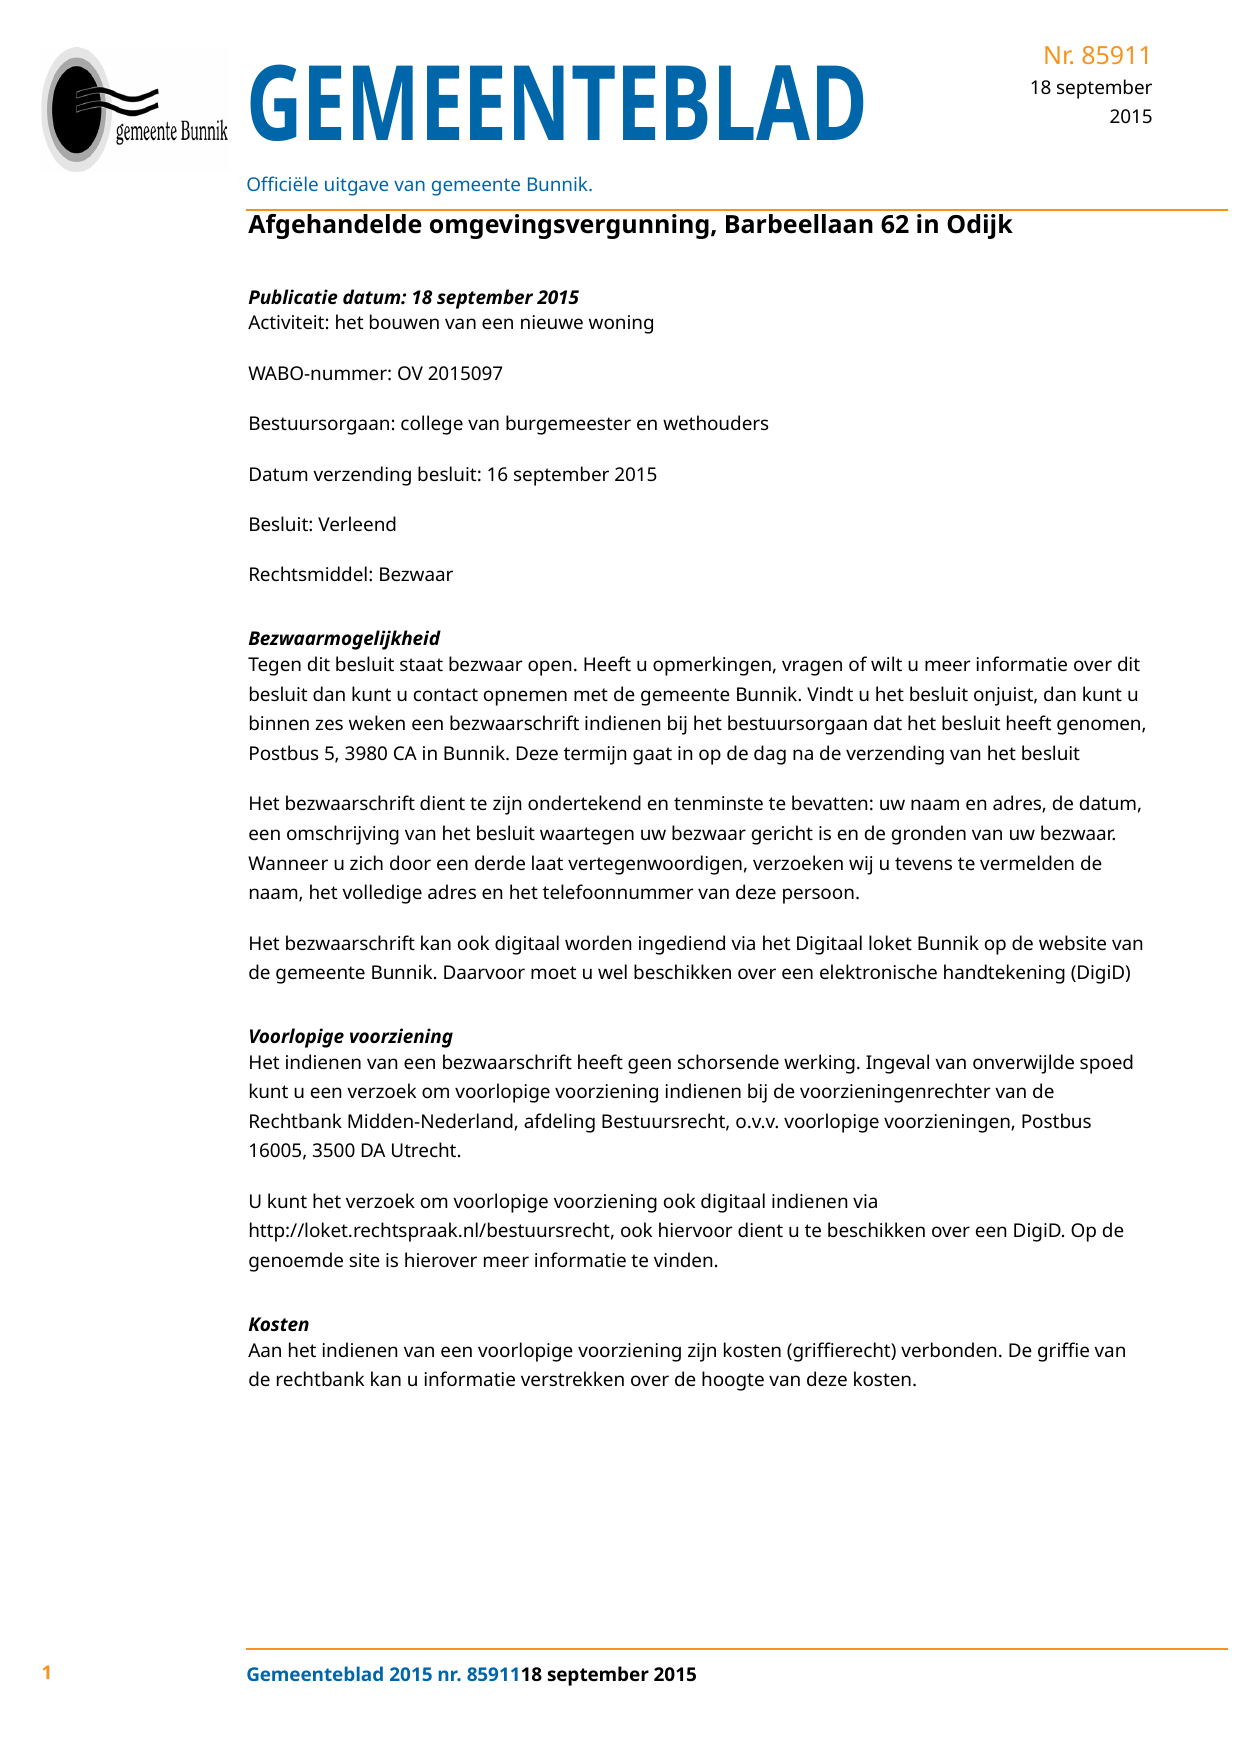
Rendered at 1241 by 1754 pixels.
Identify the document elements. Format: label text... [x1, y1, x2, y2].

text Datum verzending besluit: 16 september 2015 [248, 461, 1152, 487]
text Activiteit: het bouwen van een nieuwe woning [248, 309, 1152, 335]
text Aan het indienen van een voorlopige voorziening zijn kosten (griffierecht) verbonden. De griffie van de rechtbank kan u informatie verstrekken over de hoogte van deze kosten. [248, 1337, 1152, 1392]
text Publicatie datum: 18 september 2015 [248, 284, 1152, 309]
text Besluit: Verleend [248, 511, 1152, 537]
text Het bezwaarschrift dient te zijn ondertekend en tenminste te bevatten: uw naam en adres, de datum, een omschrijving van het besluit waartegen uw bezwaar gericht is en de gronden van uw bezwaar. Wanneer u zich door een derde laat vertegenwoordigen, verzoeken wij u tevens te vermelden de naam, het volledige adres en het telefoonnummer van deze persoon. [248, 791, 1152, 905]
picture [41, 47, 231, 172]
text Kosten [248, 1311, 1152, 1337]
text Tegen dit besluit staat bezwaar open. Heeft u opmerkingen, vragen of wilt u meer informatie over dit besluit dan kunt u contact opnemen met de gemeente Bunnik. Vindt u het besluit onjuist, dan kunt u binnen zes weken een bezwaarschrift indienen bij het bestuursorgaan dat het besluit heeft genomen, Postbus 5, 3980 CA in Bunnik. Deze termijn gaat in op de dag na de verzending van het besluit [248, 651, 1152, 766]
text Afgehandelde omgevingsvergunning, Barbeellaan 62 in Odijk [248, 211, 1152, 241]
text Bestuursorgaan: college van burgemeester en wethouders [248, 410, 1152, 436]
text U kunt het verzoek om voorlopige voorziening ook digitaal indienen via http://loket.rechtspraak.nl/bestuursrecht, ook hiervoor dient u te beschikken over een DigiD. Op de genoemde site is hierover meer informatie te vinden. [248, 1188, 1152, 1273]
text Voorlopige voorziening [248, 1023, 1152, 1049]
text Het indienen van een bezwaarschrift heeft geen schorsende werking. Ingeval van onverwijlde spoed kunt u een verzoek om voorlopige voorziening indienen bij de voorzieningenrechter van de Rechtbank Midden-Nederland, afdeling Bestuursrecht, o.v.v. voorlopige voorzieningen, Postbus 16005, 3500 DA Utrecht. [248, 1049, 1152, 1163]
text Het bezwaarschrift kan ook digitaal worden ingediend via het Digitaal loket Bunnik op de website van de gemeente Bunnik. Daarvoor moet u wel beschikken over een elektronische handtekening (DigiD) [248, 930, 1152, 985]
text Bezwaarmogelijkheid [248, 626, 1152, 651]
text WABO-nummer: OV 2015097 [248, 360, 1152, 386]
text Rechtsmiddel: Bezwaar [248, 562, 1152, 587]
